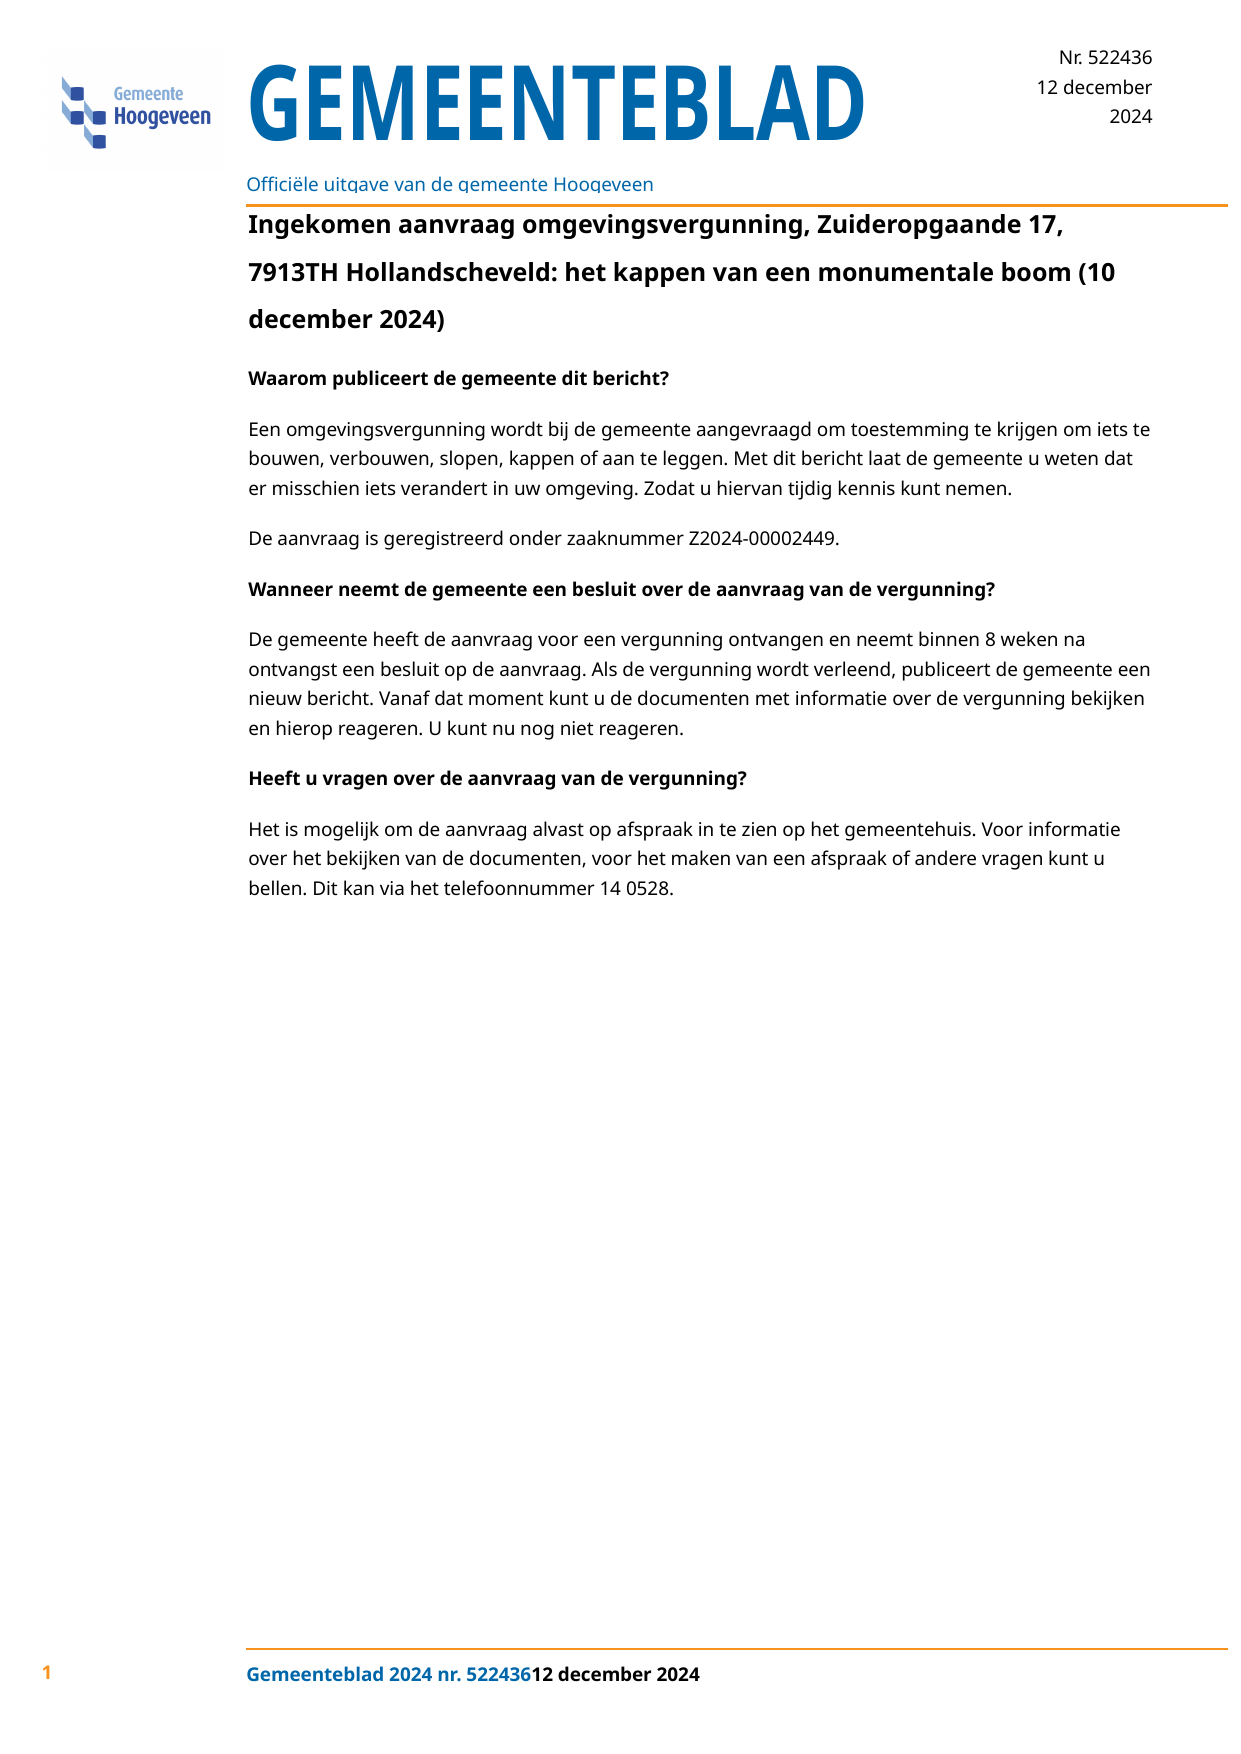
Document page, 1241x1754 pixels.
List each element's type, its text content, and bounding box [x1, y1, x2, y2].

picture [41, 47, 231, 172]
text Waarom publiceert de gemeente dit bericht? [248, 366, 1152, 391]
text Ingekomen aanvraag omgevingsvergunning, Zuideropgaande 17, 7913TH Hollandscheveld: het kappen van een monumentale boom (10 december 2024) [248, 207, 1152, 336]
text De gemeente heeft de aanvraag voor een vergunning ontvangen en neemt binnen 8 weken na ontvangst een besluit op de aanvraag. Als de vergunning wordt verleend, publiceert de gemeente een nieuw bericht. Vanaf dat moment kunt u de documenten met informatie over de vergunning bekijken en hierop reageren. U kunt nu nog niet reageren. [248, 626, 1152, 741]
text Wanneer neemt de gemeente een besluit over de aanvraag van de vergunning? [248, 576, 1152, 602]
text Heeft u vragen over de aanvraag van de vergunning? [248, 766, 1152, 791]
text Een omgevingsvergunning wordt bij de gemeente aangevraagd om toestemming te krijgen om iets te bouwen, verbouwen, slopen, kappen of aan te leggen. Met dit bericht laat de gemeente u weten dat er misschien iets verandert in uw omgeving. Zodat u hiervan tijdig kennis kunt nemen. [248, 416, 1152, 501]
text De aanvraag is geregistreerd onder zaaknummer Z2024-00002449. [248, 526, 1152, 551]
text Het is mogelijk om de aanvraag alvast op afspraak in te zien op het gemeentehuis. Voor informatie over het bekijken van de documenten, voor het maken van een afspraak of andere vragen kunt u bellen. Dit kan via het telefoonnummer 14 0528. [248, 816, 1152, 901]
